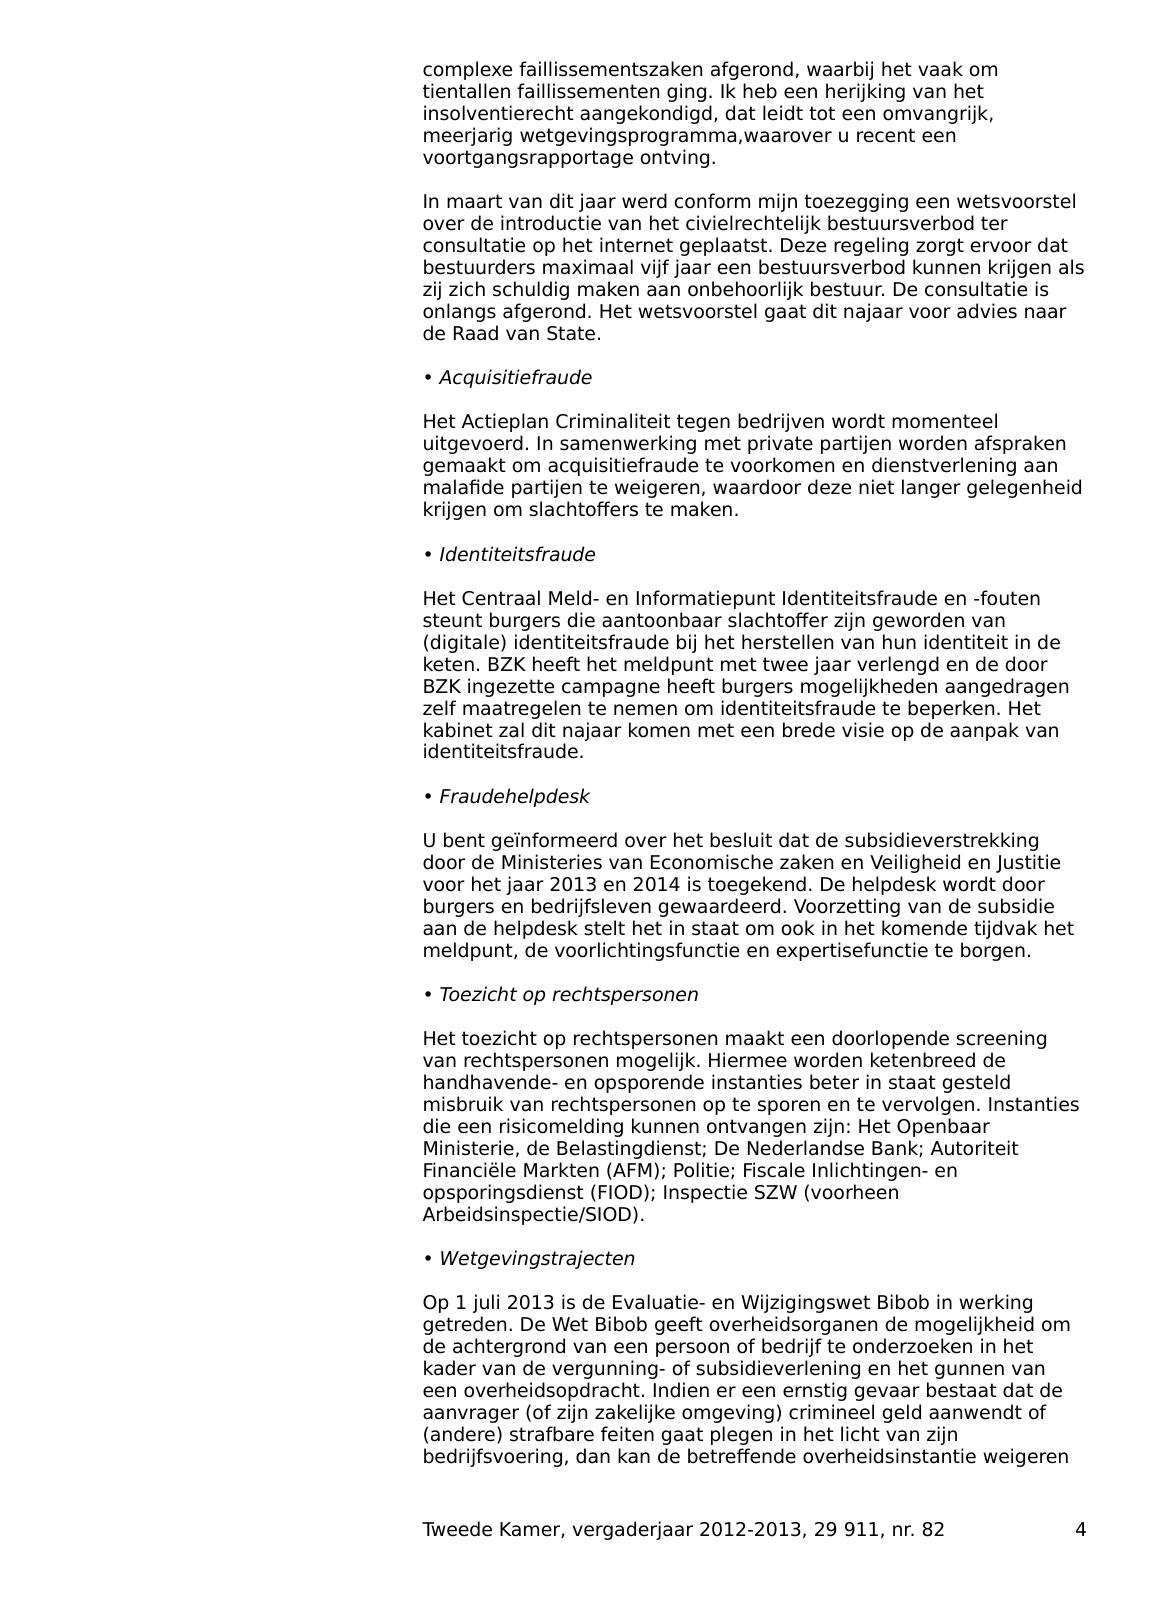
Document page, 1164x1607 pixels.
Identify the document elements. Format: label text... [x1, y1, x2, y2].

subtitle • Fraudehelpdesk [422, 786, 1087, 808]
text complexe faillissementszaken afgerond, waarbij het vaak om tientallen faillissementen ging. Ik heb een herijking van het insolventierecht aangekondigd, dat leidt tot een omvangrijk, meerjarig wetgevingsprogramma,waarover u recent een voortgangsrapportage ontving. [422, 59, 1087, 169]
text Op 1 juli 2013 is de Evaluatie- en Wijzigingswet Bibob in werking getreden. De Wet Bibob geeft overheidsorganen de mogelijkheid om de achtergrond van een persoon of bedrijf te onderzoeken in het kader van de vergunning- of subsidieverlening en het gunnen van een overheidsopdracht. Indien er een ernstig gevaar bestaat dat de aanvrager (of zijn zakelijke omgeving) crimineel geld aanwendt of (andere) strafbare feiten gaat plegen in het licht van zijn bedrijfsvoering, dan kan de betreffende overheidsinstantie weigeren [422, 1292, 1087, 1468]
text U bent geïnformeerd over het besluit dat de subsidieverstrekking door de Ministeries van Economische zaken en Veiligheid en Justitie voor het jaar 2013 en 2014 is toegekend. De helpdesk wordt door burgers en bedrijfsleven gewaardeerd. Voorzetting van de subsidie aan de helpdesk stelt het in staat om ook in het komende tijdvak het meldpunt, de voorlichtingsfunctie en expertisefunctie te borgen. [422, 830, 1087, 962]
text Het Actieplan Criminaliteit tegen bedrijven wordt momenteel uitgevoerd. In samenwerking met private partijen worden afspraken gemaakt om acquisitiefraude te voorkomen en dienstverlening aan malafide partijen te weigeren, waardoor deze niet langer gelegenheid krijgen om slachtoffers te maken. [422, 411, 1087, 521]
subtitle • Wetgevingstrajecten [422, 1248, 1087, 1270]
subtitle • Toezicht op rechtspersonen [422, 984, 1087, 1006]
text In maart van dit jaar werd conform mijn toezegging een wetsvoorstel over de introductie van het civielrechtelijk bestuursverbod ter consultatie op het internet geplaatst. Deze regeling zorgt ervoor dat bestuurders maximaal vijf jaar een bestuursverbod kunnen krijgen als zij zich schuldig maken aan onbehoorlijk bestuur. De consultatie is onlangs afgerond. Het wetsvoorstel gaat dit najaar voor advies naar de Raad van State. [422, 191, 1087, 345]
subtitle • Identiteitsfraude [422, 543, 1087, 565]
text Het toezicht op rechtspersonen maakt een doorlopende screening van rechtspersonen mogelijk. Hiermee worden ketenbreed de handhavende- en opsporende instanties beter in staat gesteld misbruik van rechtspersonen op te sporen en te vervolgen. Instanties die een risicomelding kunnen ontvangen zijn: Het Openbaar Ministerie, de Belastingdienst; De Nederlandse Bank; Autoriteit Financiële Markten (AFM); Politie; Fiscale Inlichtingen- en opsporingsdienst (FIOD); Inspectie SZW (voorheen Arbeidsinspectie/SIOD). [422, 1028, 1087, 1226]
subtitle • Acquisitiefraude [422, 367, 1087, 389]
text Het Centraal Meld- en Informatiepunt Identiteitsfraude en -fouten steunt burgers die aantoonbaar slachtoffer zijn geworden van (digitale) identiteitsfraude bij het herstellen van hun identiteit in de keten. BZK heeft het meldpunt met twee jaar verlengd en de door BZK ingezette campagne heeft burgers mogelijkheden aangedragen zelf maatregelen te nemen om identiteitsfraude te beperken. Het kabinet zal dit najaar komen met een brede visie op de aanpak van identiteitsfraude. [422, 588, 1087, 763]
